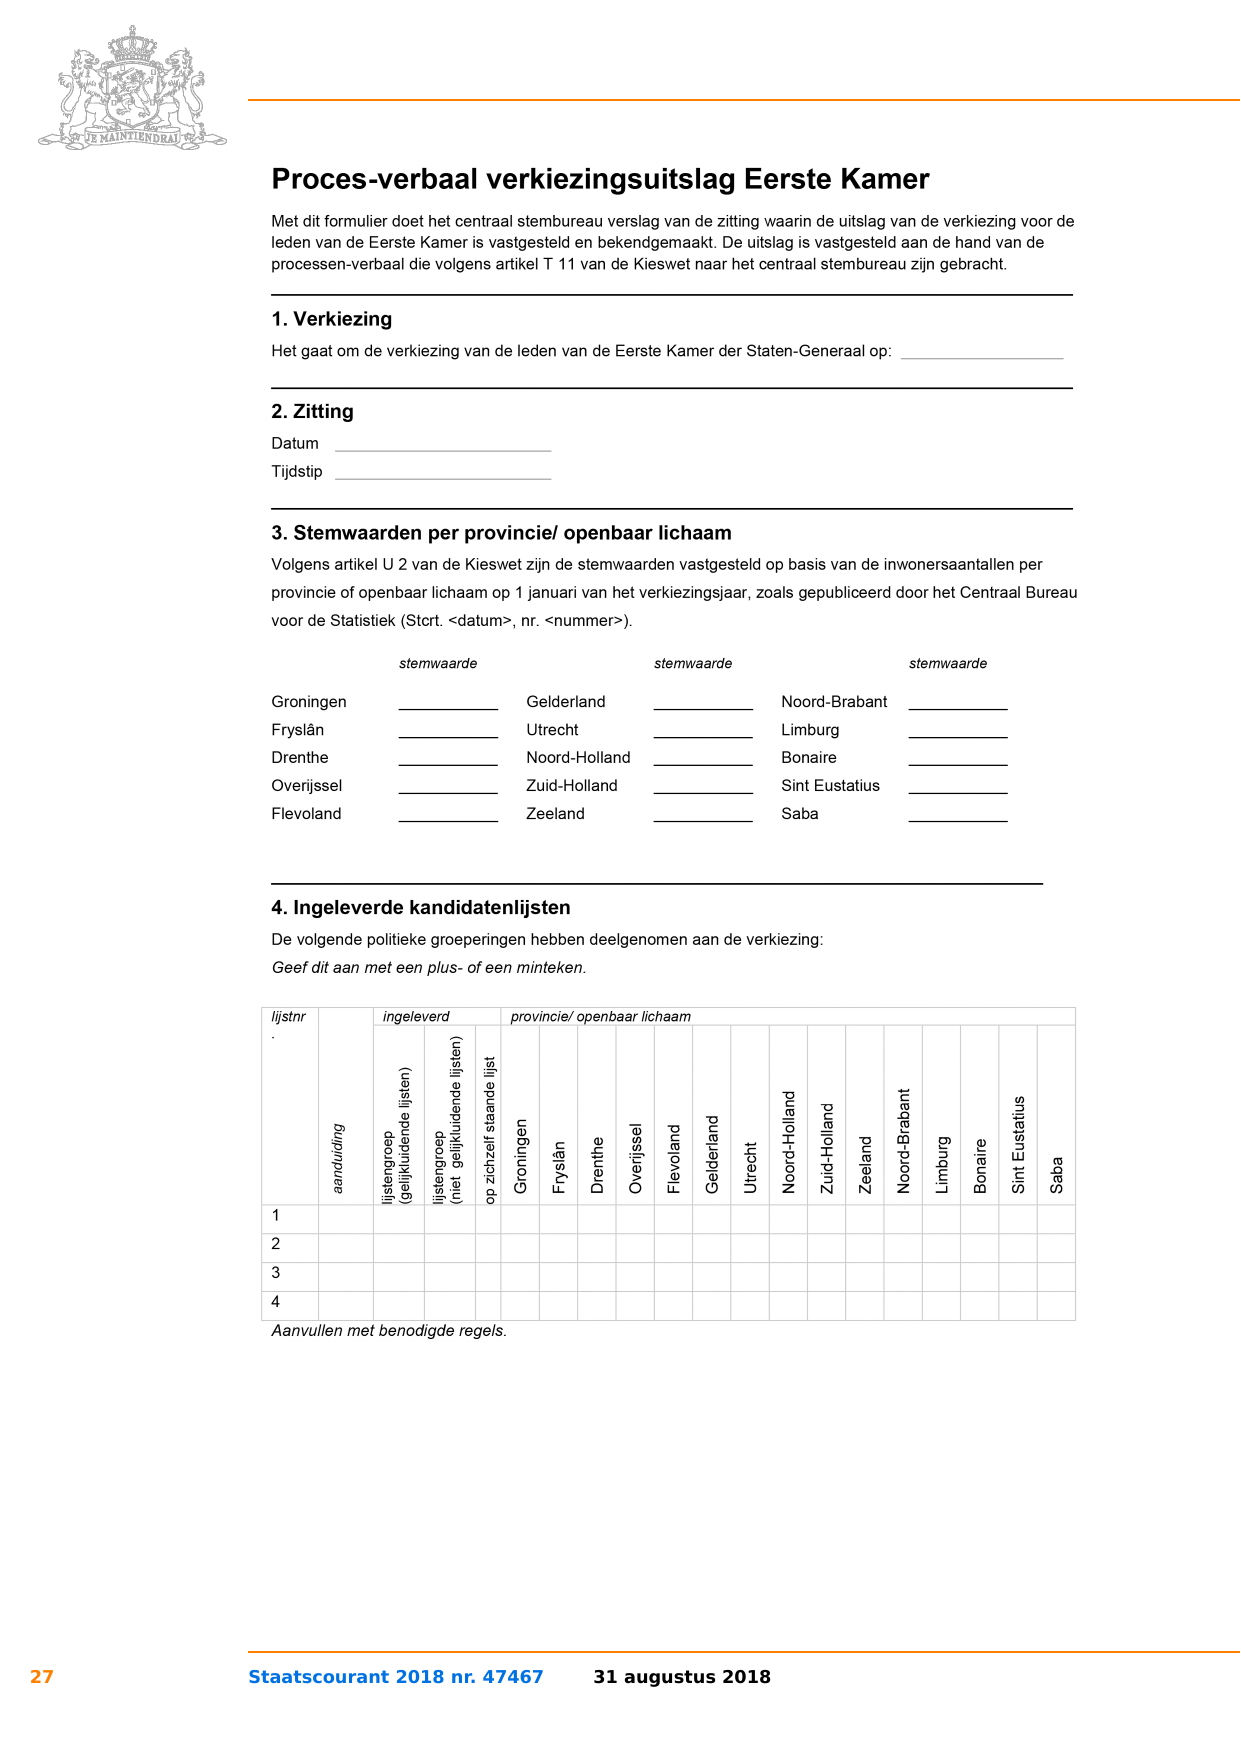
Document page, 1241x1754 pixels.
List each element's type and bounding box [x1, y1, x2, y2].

picture [248, 155, 1134, 1342]
picture [38, 25, 227, 150]
